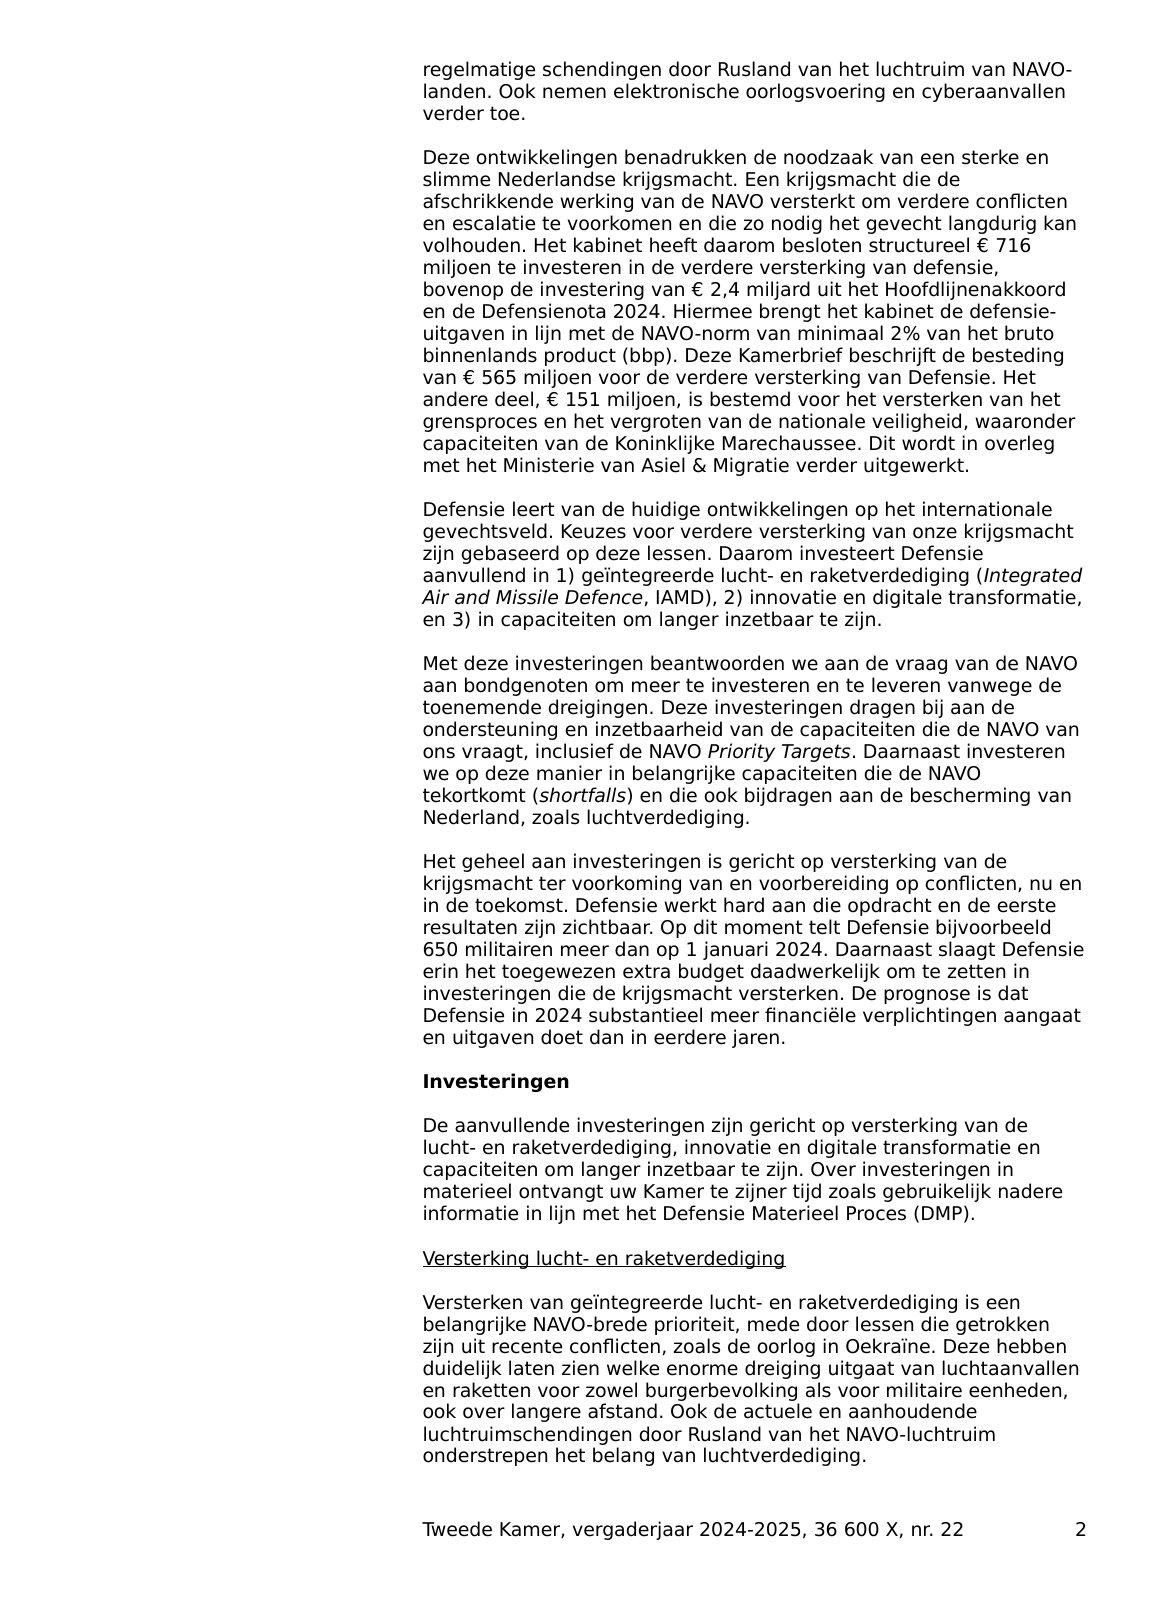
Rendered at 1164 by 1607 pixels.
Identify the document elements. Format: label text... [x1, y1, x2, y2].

text Deze ontwikkelingen benadrukken de noodzaak van een sterke en slimme Nederlandse krijgsmacht. Een krijgsmacht die de afschrikkende werking van de NAVO versterkt om verdere conflicten en escalatie te voorkomen en die zo nodig het gevecht langdurig kan volhouden. Het kabinet heeft daarom besloten structureel € 716 miljoen te investeren in de verdere versterking van defensie, bovenop de investering van € 2,4 miljard uit het Hoofdlijnenakkoord en de Defensienota 2024. Hiermee brengt het kabinet de defensie-uitgaven in lijn met de NAVO-norm van minimaal 2% van het bruto binnenlands product (bbp). Deze Kamerbrief beschrijft de besteding van € 565 miljoen voor de verdere versterking van Defensie. Het andere deel, € 151 miljoen, is bestemd voor het versterken van het grensproces en het vergroten van de nationale veiligheid, waaronder capaciteiten van de Koninklijke Marechaussee. Dit wordt in overleg met het Ministerie van Asiel & Migratie verder uitgewerkt. [422, 147, 1087, 477]
subtitle Versterking lucht- en raketverdediging [422, 1247, 1087, 1269]
text De aanvullende investeringen zijn gericht op versterking van de lucht- en raketverdediging, innovatie en digitale transformatie en capaciteiten om langer inzetbaar te zijn. Over investeringen in materieel ontvangt uw Kamer te zijner tijd zoals gebruikelijk nadere informatie in lijn met het Defensie Materieel Proces (DMP). [422, 1115, 1087, 1225]
text regelmatige schendingen door Rusland van het luchtruim van NAVO-landen. Ook nemen elektronische oorlogsvoering en cyberaanvallen verder toe. [422, 59, 1087, 125]
subtitle Investeringen [422, 1071, 1087, 1093]
text Versterken van geïntegreerde lucht- en raketverdediging is een belangrijke NAVO-brede prioriteit, mede door lessen die getrokken zijn uit recente conflicten, zoals de oorlog in Oekraïne. Deze hebben duidelijk laten zien welke enorme dreiging uitgaat van luchtaanvallen en raketten voor zowel burgerbevolking als voor militaire eenheden, ook over langere afstand. Ook de actuele en aanhoudende luchtruimschendingen door Rusland van het NAVO-luchtruim onderstrepen het belang van luchtverdediging. [422, 1292, 1087, 1467]
text Met deze investeringen beantwoorden we aan de vraag van de NAVO aan bondgenoten om meer te investeren en te leveren vanwege de toenemende dreigingen. Deze investeringen dragen bij aan de ondersteuning en inzetbaarheid van de capaciteiten die de NAVO van ons vraagt, inclusief de NAVO Priority Targets. Daarnaast investeren we op deze manier in belangrijke capaciteiten die de NAVO tekortkomt (shortfalls) en die ook bijdragen aan de bescherming van Nederland, zoals luchtverdediging. [422, 653, 1087, 829]
text Defensie leert van de huidige ontwikkelingen op het internationale gevechtsveld. Keuzes voor verdere versterking van onze krijgsmacht zijn gebaseerd op deze lessen. Daarom investeert Defensie aanvullend in 1) geïntegreerde lucht- en raketverdediging (Integrated Air and Missile Defence, IAMD), 2) innovatie en digitale transformatie, en 3) in capaciteiten om langer inzetbaar te zijn. [422, 499, 1087, 631]
text Het geheel aan investeringen is gericht op versterking van de krijgsmacht ter voorkoming van en voorbereiding op conflicten, nu en in de toekomst. Defensie werkt hard aan die opdracht en de eerste resultaten zijn zichtbaar. Op dit moment telt Defensie bijvoorbeeld 650 militairen meer dan op 1 januari 2024. Daarnaast slaagt Defensie erin het toegewezen extra budget daadwerkelijk om te zetten in investeringen die de krijgsmacht versterken. De prognose is dat Defensie in 2024 substantieel meer financiële verplichtingen aangaat en uitgaven doet dan in eerdere jaren. [422, 851, 1087, 1049]
